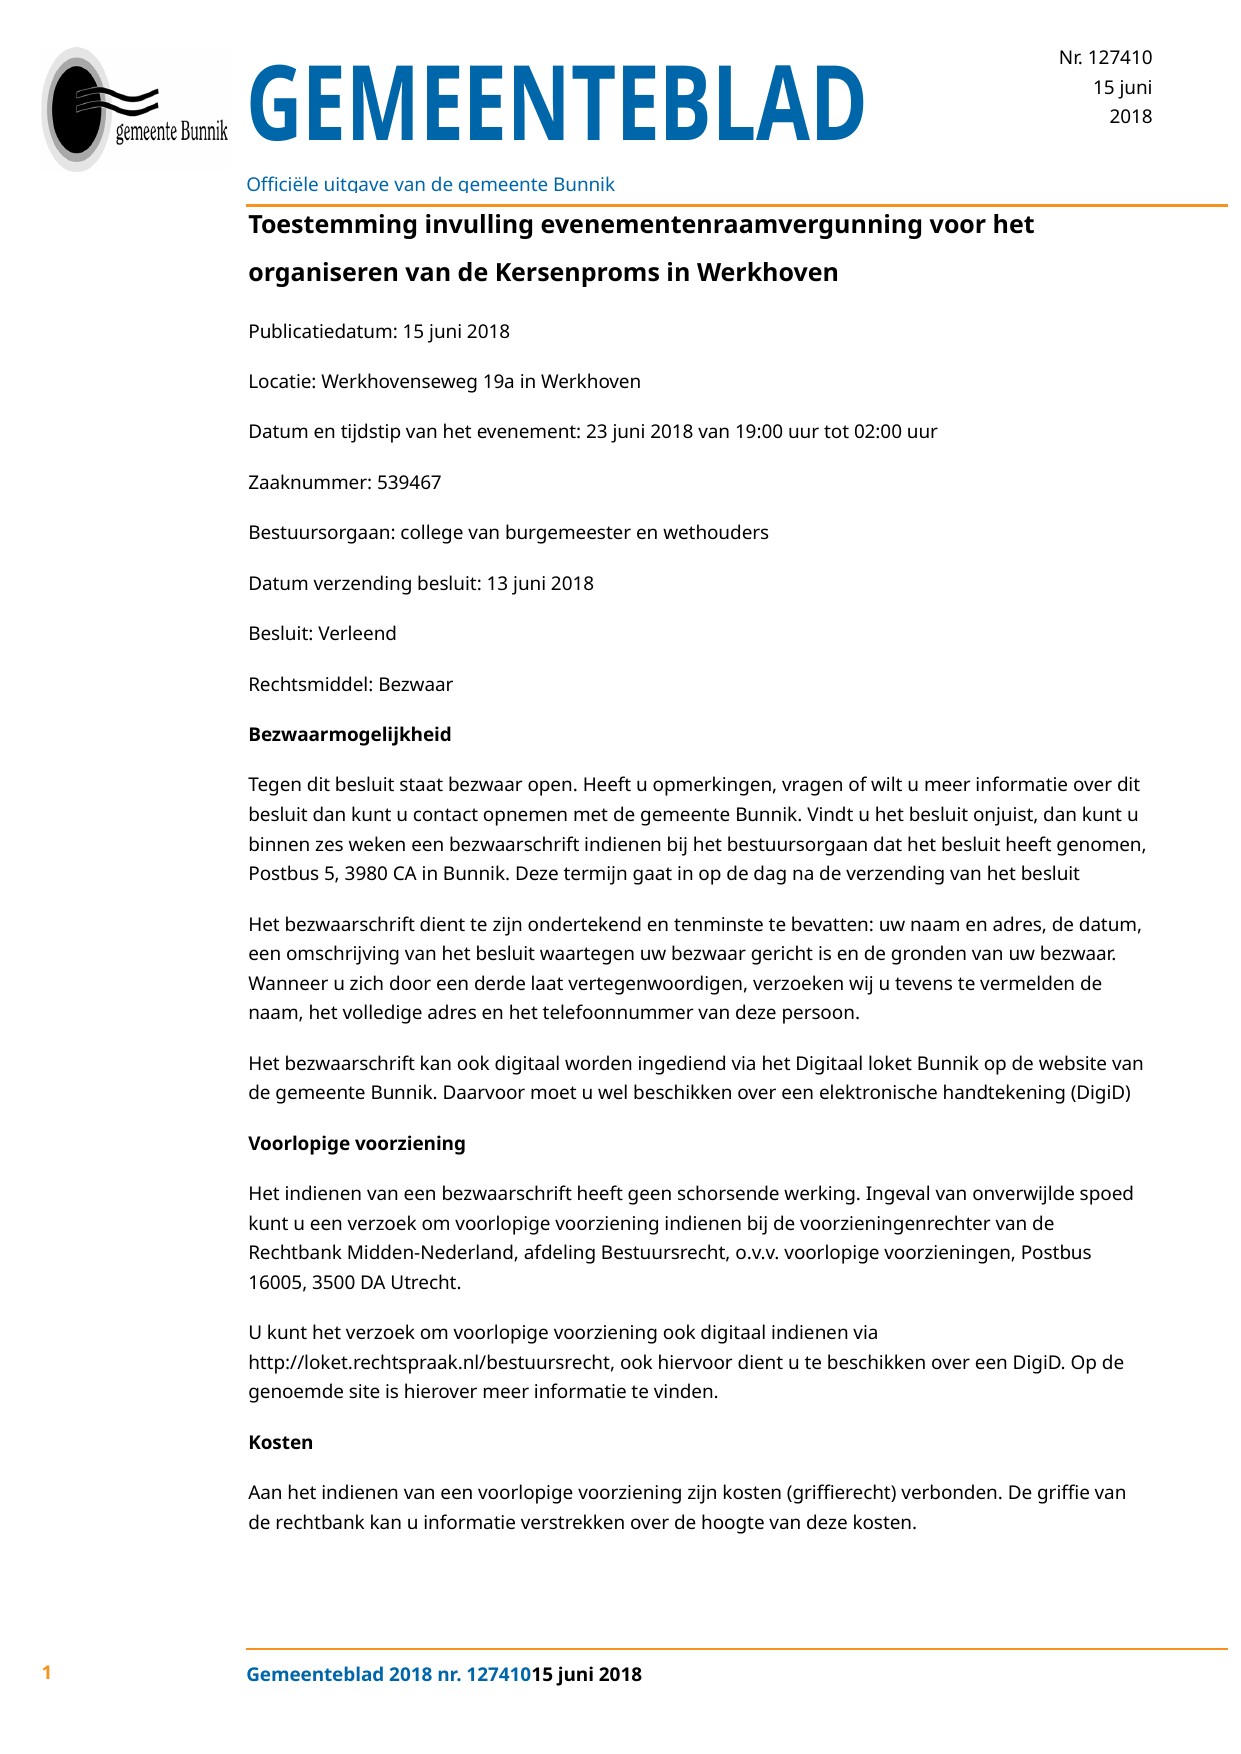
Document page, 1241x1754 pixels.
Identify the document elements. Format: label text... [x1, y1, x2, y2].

text Toestemming invulling evenementenraamvergunning voor het organiseren van de Kersenproms in Werkhoven [248, 207, 1152, 288]
text Bestuursorgaan: college van burgemeester en wethouders [248, 519, 1152, 545]
text Datum en tijdstip van het evenement: 23 juni 2018 van 19:00 uur tot 02:00 uur [248, 419, 1152, 444]
text U kunt het verzoek om voorlopige voorziening ook digitaal indienen via http://loket.rechtspraak.nl/bestuursrecht, ook hiervoor dient u te beschikken over een DigiD. Op de genoemde site is hierover meer informatie te vinden. [248, 1319, 1152, 1404]
text Locatie: Werkhovenseweg 19a in Werkhoven [248, 368, 1152, 394]
text Datum verzending besluit: 13 juni 2018 [248, 570, 1152, 596]
text Bezwaarmogelijkheid [248, 721, 1152, 747]
text Het indienen van een bezwaarschrift heeft geen schorsende werking. Ingeval van onverwijlde spoed kunt u een verzoek om voorlopige voorziening indienen bij de voorzieningenrechter van de Rechtbank Midden-Nederland, afdeling Bestuursrecht, o.v.v. voorlopige voorzieningen, Postbus 16005, 3500 DA Utrecht. [248, 1180, 1152, 1295]
picture [41, 47, 231, 172]
text Kosten [248, 1429, 1152, 1455]
text Voorlopige voorziening [248, 1130, 1152, 1156]
text Publicatiedatum: 15 juni 2018 [248, 318, 1152, 344]
text Aan het indienen van een voorlopige voorziening zijn kosten (griffierecht) verbonden. De griffie van de rechtbank kan u informatie verstrekken over de hoogte van deze kosten. [248, 1479, 1152, 1535]
text Tegen dit besluit staat bezwaar open. Heeft u opmerkingen, vragen of wilt u meer informatie over dit besluit dan kunt u contact opnemen met de gemeente Bunnik. Vindt u het besluit onjuist, dan kunt u binnen zes weken een bezwaarschrift indienen bij het bestuursorgaan dat het besluit heeft genomen, Postbus 5, 3980 CA in Bunnik. Deze termijn gaat in op de dag na de verzending van het besluit [248, 772, 1152, 886]
text Het bezwaarschrift dient te zijn ondertekend en tenminste te bevatten: uw naam en adres, de datum, een omschrijving van het besluit waartegen uw bezwaar gericht is en de gronden van uw bezwaar. Wanneer u zich door een derde laat vertegenwoordigen, verzoeken wij u tevens te vermelden de naam, het volledige adres en het telefoonnummer van deze persoon. [248, 911, 1152, 1025]
text Besluit: Verleend [248, 620, 1152, 646]
text Rechtsmiddel: Bezwaar [248, 671, 1152, 697]
text Het bezwaarschrift kan ook digitaal worden ingediend via het Digitaal loket Bunnik op de website van de gemeente Bunnik. Daarvoor moet u wel beschikken over een elektronische handtekening (DigiD) [248, 1050, 1152, 1105]
text Zaaknummer: 539467 [248, 469, 1152, 495]
